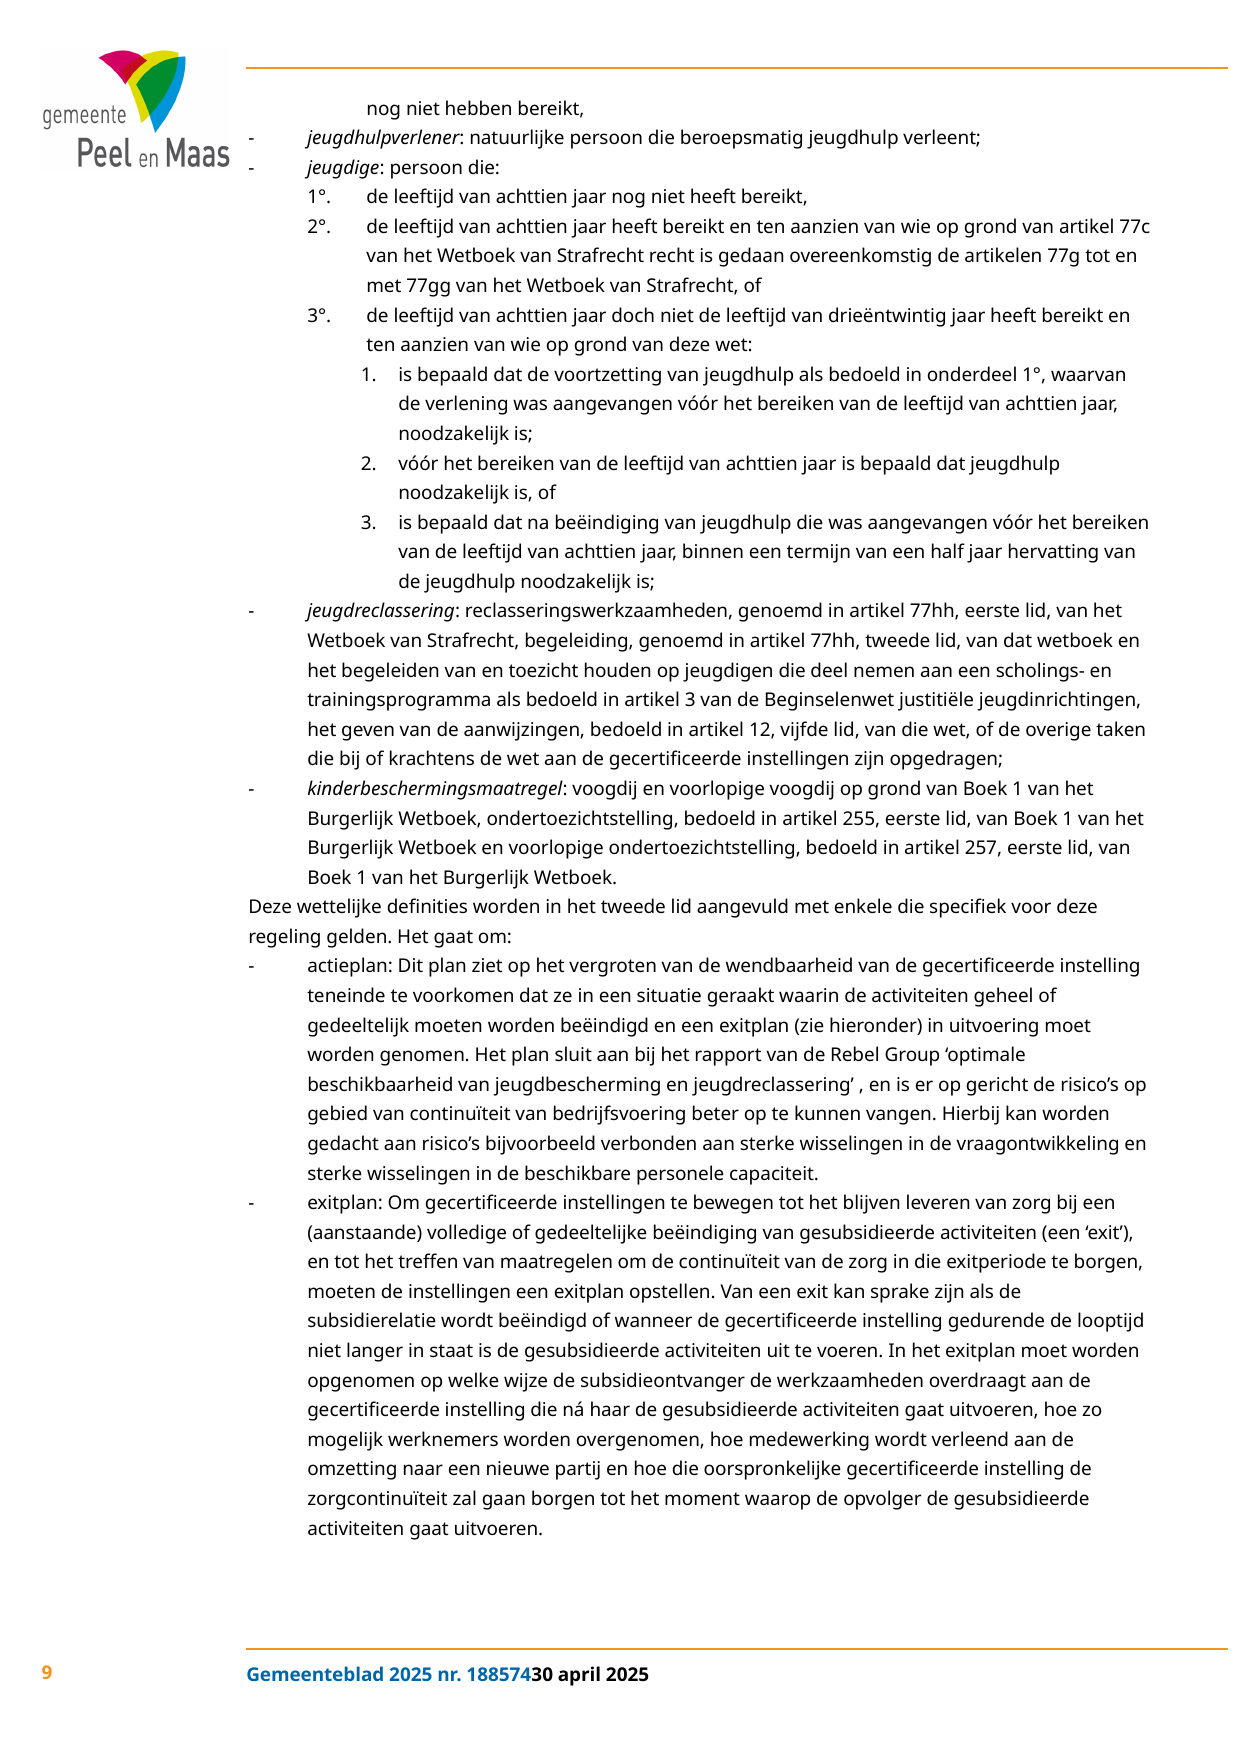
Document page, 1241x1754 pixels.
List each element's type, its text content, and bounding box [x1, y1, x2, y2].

list nog niet hebben bereikt, [307, 95, 1152, 121]
text Deze wettelijke definities worden in het tweede lid aangevuld met enkele die specifiek voor deze regeling gelden. Het gaat om: [248, 893, 1152, 949]
list jeugdhulpverlener: natuurlijke persoon die beroepsmatig jeugdhulp verleent; [248, 124, 1152, 150]
list kinderbeschermingsmaatregel: voogdij en voorlopige voogdij op grond van Boek 1 van het Burgerlijk Wetboek, ondertoezichtstelling, bedoeld in artikel 255, eerste lid, van Boek 1 van het Burgerlijk Wetboek en voorlopige ondertoezichtstelling, bedoeld in artikel 257, eerste lid, van Boek 1 van het Burgerlijk Wetboek. [248, 775, 1152, 890]
list jeugdreclassering: reclasseringswerkzaamheden, genoemd in artikel 77hh, eerste lid, van het Wetboek van Strafrecht, begeleiding, genoemd in artikel 77hh, tweede lid, van dat wetboek en het begeleiden van en toezicht houden op jeugdigen die deel nemen aan een scholings- en trainingsprogramma als bedoeld in artikel 3 van de Beginselenwet justitiële jeugdinrichtingen, het geven van de aanwijzingen, bedoeld in artikel 12, vijfde lid, van die wet, of de overige taken die bij of krachtens de wet aan de gecertificeerde instellingen zijn opgedragen; [248, 598, 1152, 771]
list de leeftijd van achttien jaar heeft bereikt en ten aanzien van wie op grond van artikel 77c van het Wetboek van Strafrecht recht is gedaan overeenkomstig de artikelen 77g tot en met 77gg van het Wetboek van Strafrecht, of [307, 213, 1152, 298]
list vóór het bereiken van de leeftijd van achttien jaar is bepaald dat jeugdhulp noodzakelijk is, of [361, 450, 1152, 505]
list de leeftijd van achttien jaar nog niet heeft bereikt, [307, 183, 1152, 209]
picture [41, 47, 231, 172]
list is bepaald dat na beëindiging van jeugdhulp die was aangevangen vóór het bereiken van de leeftijd van achttien jaar, binnen een termijn van een half jaar hervatting van de jeugdhulp noodzakelijk is; [361, 509, 1152, 594]
list de leeftijd van achttien jaar doch niet de leeftijd van drieëntwintig jaar heeft bereikt en ten aanzien van wie op grond van deze wet: [307, 302, 1152, 357]
list actieplan: Dit plan ziet op het vergroten van de wendbaarheid van de gecertificeerde instelling teneinde te voorkomen dat ze in een situatie geraakt waarin de activiteiten geheel of gedeeltelijk moeten worden beëindigd en een exitplan (zie hieronder) in uitvoering moet worden genomen. Het plan sluit aan bij het rapport van de Rebel Group ‘optimale beschikbaarheid van jeugdbescherming en jeugdreclassering’ , en is er op gericht de risico’s op gebied van continuïteit van bedrijfsvoering beter op te kunnen vangen. Hierbij kan worden gedacht aan risico’s bijvoorbeeld verbonden aan sterke wisselingen in de vraagontwikkeling en sterke wisselingen in de beschikbare personele capaciteit. [248, 953, 1152, 1186]
list is bepaald dat de voortzetting van jeugdhulp als bedoeld in onderdeel 1°, waarvan de verlening was aangevangen vóór het bereiken van de leeftijd van achttien jaar, noodzakelijk is; [361, 361, 1152, 446]
list exitplan: Om gecertificeerde instellingen te bewegen tot het blijven leveren van zorg bij een (aanstaande) volledige of gedeeltelijke beëindiging van gesubsidieerde activiteiten (een ‘exit’), en tot het treffen van maatregelen om de continuïteit van de zorg in die exitperiode te borgen, moeten de instellingen een exitplan opstellen. Van een exit kan sprake zijn als de subsidierelatie wordt beëindigd of wanneer de gecertificeerde instelling gedurende de looptijd niet langer in staat is de gesubsidieerde activiteiten uit te voeren. In het exitplan moet worden opgenomen op welke wijze de subsidieontvanger de werkzaamheden overdraagt aan de gecertificeerde instelling die ná haar de gesubsidieerde activiteiten gaat uitvoeren, hoe zo mogelijk werknemers worden overgenomen, hoe medewerking wordt verleend aan de omzetting naar een nieuwe partij en hoe die oorspronkelijke gecertificeerde instelling de zorgcontinuïteit zal gaan borgen tot het moment waarop de opvolger de gesubsidieerde activiteiten gaat uitvoeren. [248, 1189, 1152, 1541]
list jeugdige: persoon die: [248, 154, 1152, 180]
